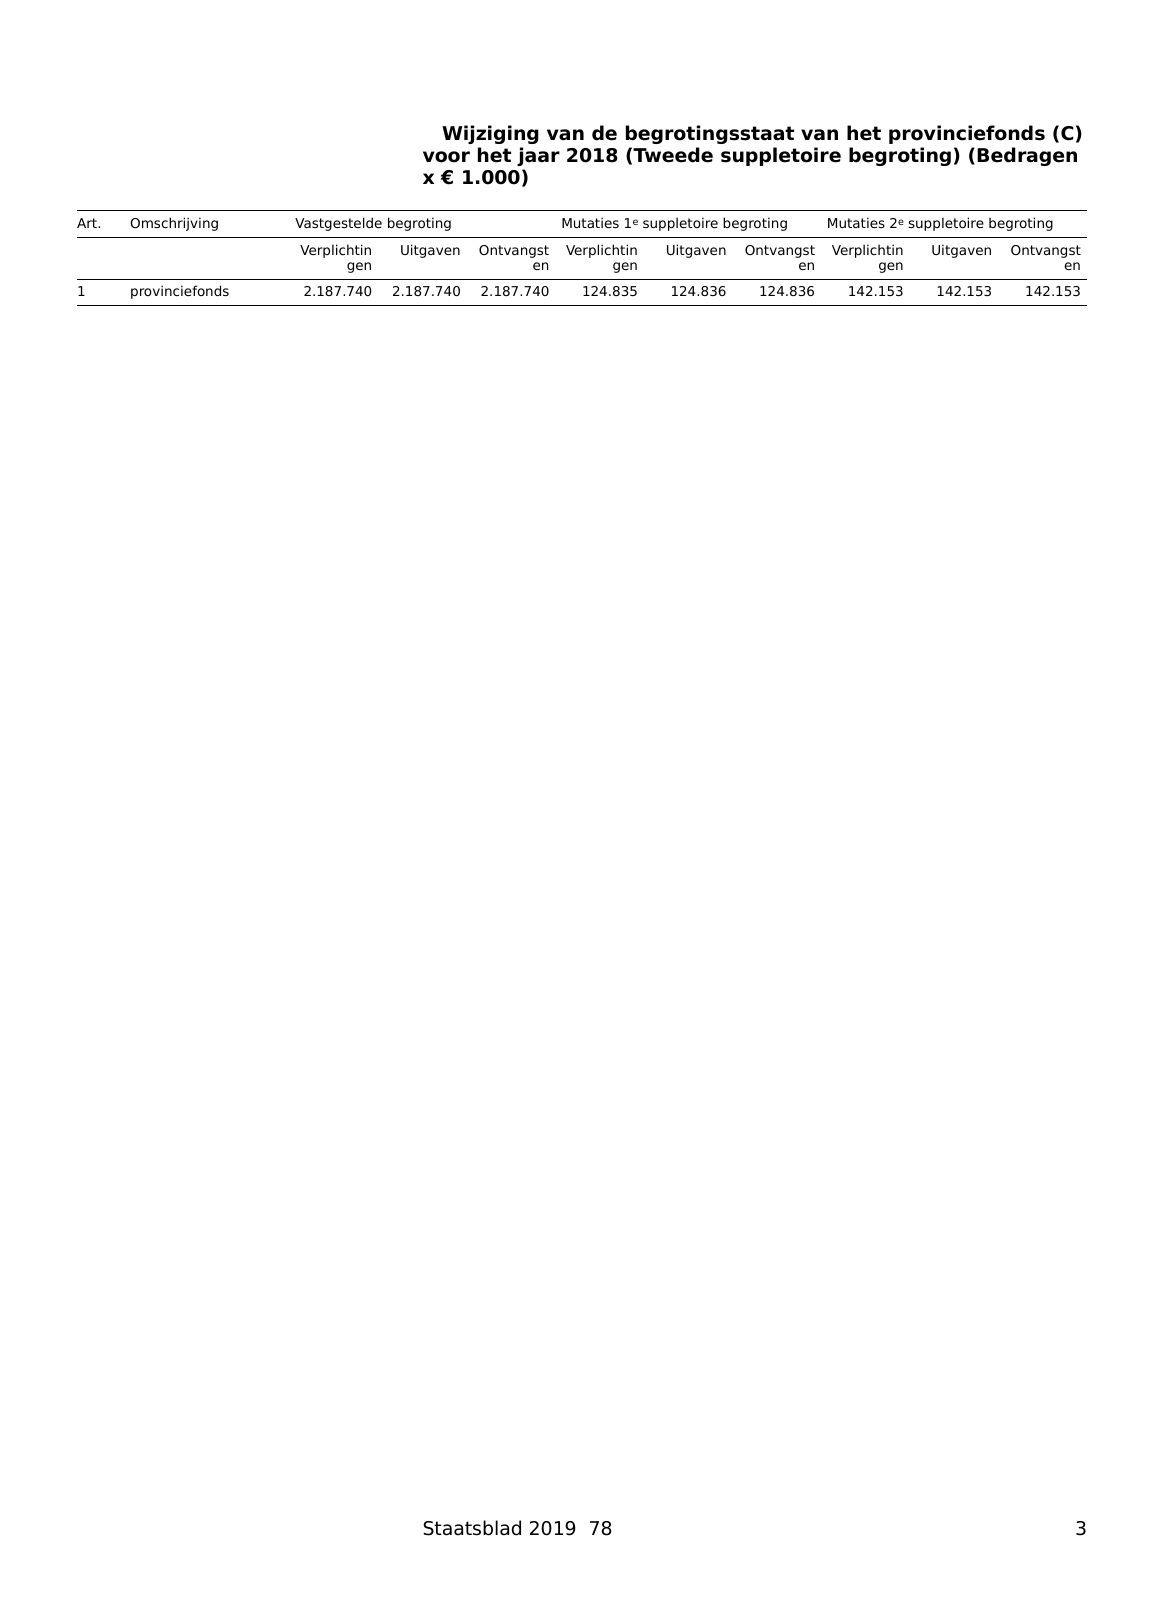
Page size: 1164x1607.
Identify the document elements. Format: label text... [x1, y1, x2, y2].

table_cell [77, 238, 124, 278]
table_cell 142.153 [909, 280, 998, 304]
table_cell Uitgaven [644, 238, 732, 278]
table_cell Uitgaven [378, 238, 466, 278]
table_cell Ontvangsten [732, 238, 821, 278]
table_cell 142.153 [821, 280, 909, 304]
table_cell 1 [77, 280, 124, 304]
table_cell Verplichtingen [289, 238, 378, 278]
table_header Mutaties 1e suppletoire begroting [555, 211, 821, 237]
table_header Omschrijving [124, 211, 289, 237]
table_cell Uitgaven [909, 238, 998, 278]
text Wijziging van de begrotingsstaat van het provinciefonds (C) voor het jaar 2018 (Tweede suppletoire begroting) (Bedragen x € 1.000) [422, 123, 1087, 188]
table_header Vastgestelde begroting [289, 211, 555, 237]
table_cell 2.187.740 [289, 280, 378, 304]
table_cell Verplichtingen [821, 238, 909, 278]
table_cell Ontvangsten [998, 238, 1087, 278]
table_header Art. [77, 211, 124, 237]
table_cell Verplichtingen [555, 238, 644, 278]
table_cell provinciefonds [124, 280, 289, 304]
table_cell 142.153 [998, 280, 1087, 304]
table_cell Ontvangsten [466, 238, 555, 278]
table_cell 124.835 [555, 280, 644, 304]
table_cell 124.836 [644, 280, 732, 304]
table_cell 2.187.740 [466, 280, 555, 304]
table_cell 2.187.740 [378, 280, 466, 304]
table_cell [124, 238, 289, 278]
table_cell 124.836 [732, 280, 821, 304]
table_header Mutaties 2e suppletoire begroting [821, 211, 1087, 237]
